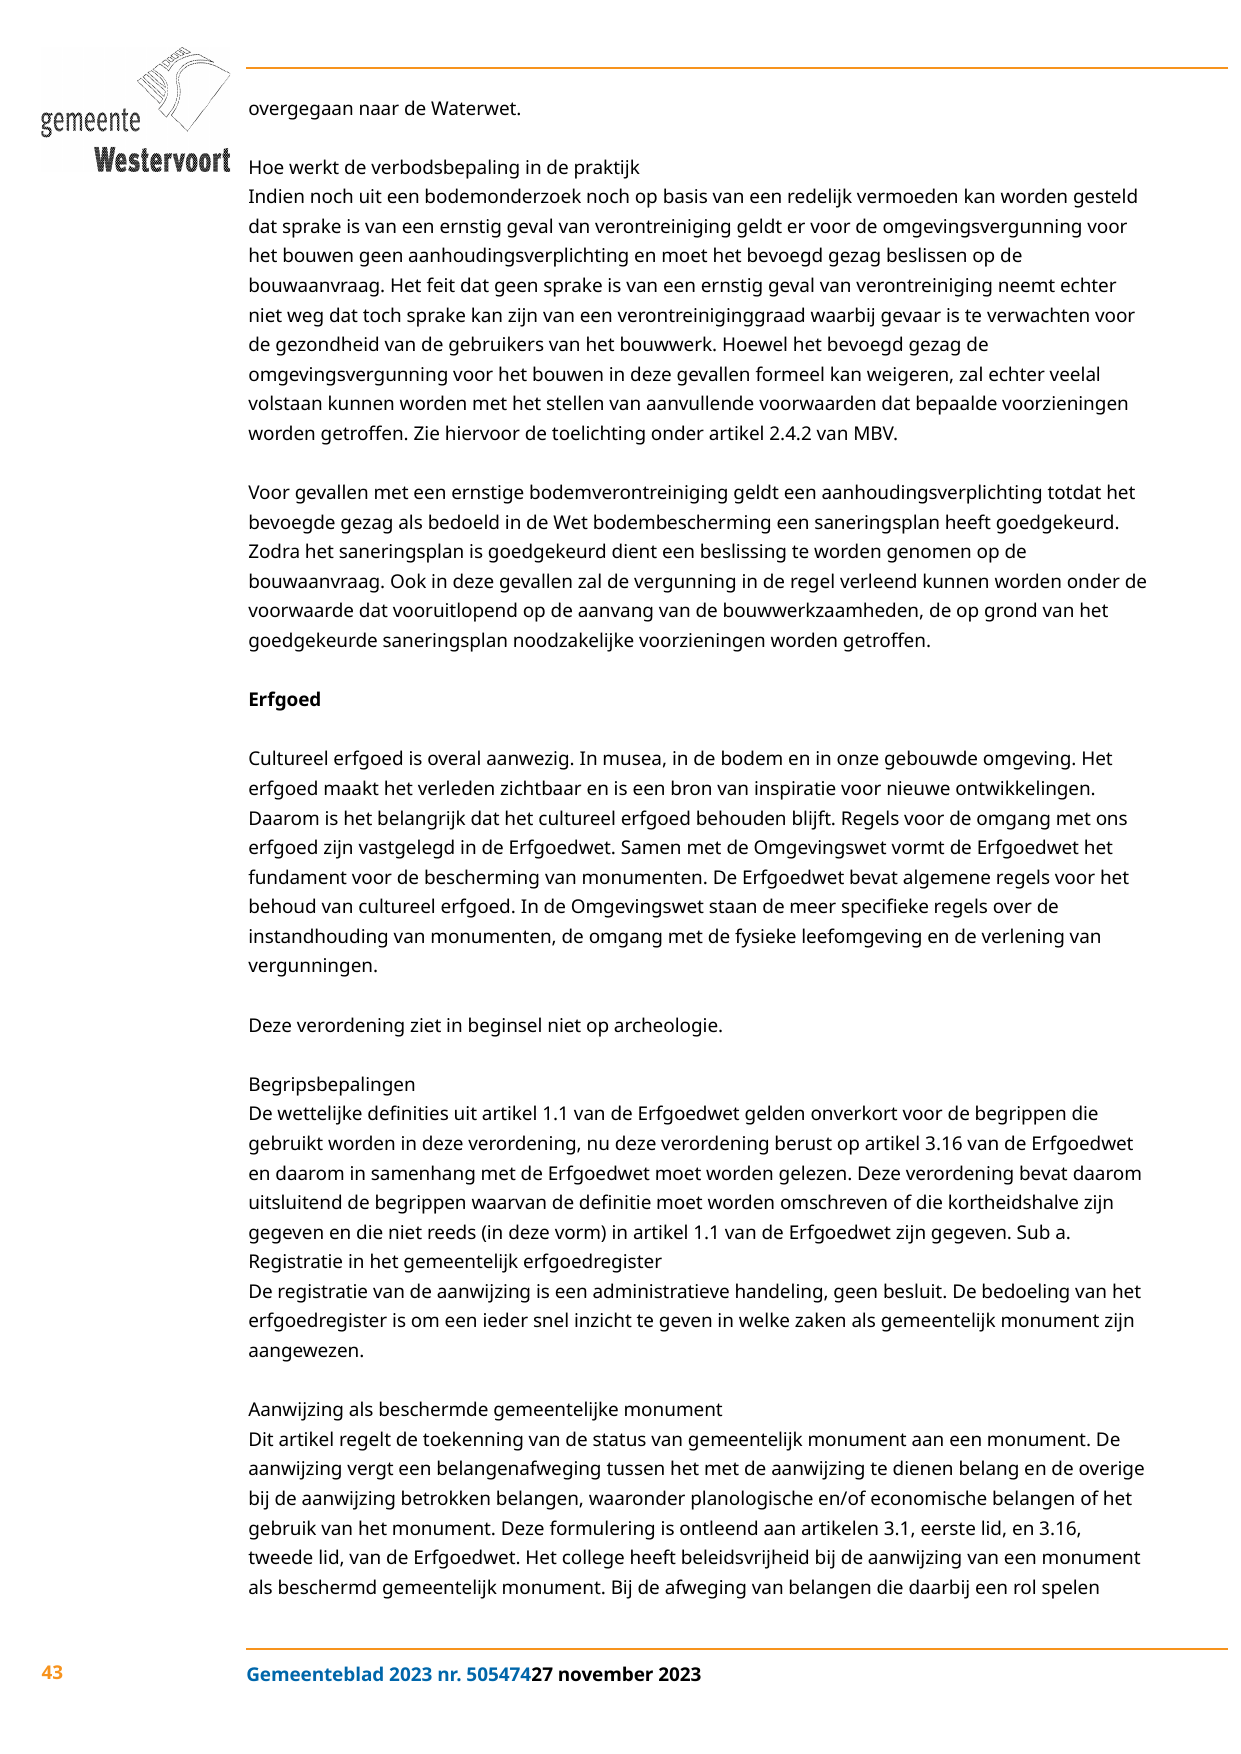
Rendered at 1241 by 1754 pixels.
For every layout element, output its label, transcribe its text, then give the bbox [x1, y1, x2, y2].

text overgegaan naar de Waterwet. [248, 95, 1152, 121]
text Registratie in het gemeentelijk erfgoedregister [248, 1248, 1152, 1274]
picture [41, 47, 231, 172]
text Dit artikel regelt de toekenning van de status van gemeentelijk monument aan een monument. De aanwijzing vergt een belangenafweging tussen het met de aanwijzing te dienen belang en de overige bij de aanwijzing betrokken belangen, waaronder planologische en/of economische belangen of het gebruik van het monument. Deze formulering is ontleend aan artikelen 3.1, eerste lid, en 3.16, tweede lid, van de Erfgoedwet. Het college heeft beleidsvrijheid bij de aanwijzing van een monument als beschermd gemeentelijk monument. Bij de afweging van belangen die daarbij een rol spelen [248, 1426, 1152, 1600]
text Deze verordening ziet in beginsel niet op archeologie. [248, 1012, 1152, 1038]
text Hoe werkt de verbodsbepaling in de praktijk [248, 154, 1152, 180]
text Cultureel erfgoed is overal aanwezig. In musea, in de bodem en in onze gebouwde omgeving. Het erfgoed maakt het verleden zichtbaar en is een bron van inspiratie voor nieuwe ontwikkelingen. Daarom is het belangrijk dat het cultureel erfgoed behouden blijft. Regels voor de omgang met ons erfgoed zijn vastgelegd in de Erfgoedwet. Samen met de Omgevingswet vormt de Erfgoedwet het fundament voor de bescherming van monumenten. De Erfgoedwet bevat algemene regels voor het behoud van cultureel erfgoed. In de Omgevingswet staan de meer specifieke regels over de instandhouding van monumenten, de omgang met de fysieke leefomgeving en de verlening van vergunningen. [248, 746, 1152, 978]
text Begripsbepalingen [248, 1071, 1152, 1097]
text Voor gevallen met een ernstige bodemverontreiniging geldt een aanhoudingsverplichting totdat het bevoegde gezag als bedoeld in de Wet bodembescherming een saneringsplan heeft goedgekeurd. Zodra het saneringsplan is goedgekeurd dient een beslissing te worden genomen op de bouwaanvraag. Ook in deze gevallen zal de vergunning in de regel verleend kunnen worden onder de voorwaarde dat vooruitlopend op de aanvang van de bouwwerkzaamheden, de op grond van het goedgekeurde saneringsplan noodzakelijke voorzieningen worden getroffen. [248, 479, 1152, 653]
text Indien noch uit een bodemonderzoek noch op basis van een redelijk vermoeden kan worden gesteld dat sprake is van een ernstig geval van verontreiniging geldt er voor de omgevingsvergunning voor het bouwen geen aanhoudingsverplichting en moet het bevoegd gezag beslissen op de bouwaanvraag. Het feit dat geen sprake is van een ernstig geval van verontreiniging neemt echter niet weg dat toch sprake kan zijn van een verontreiniginggraad waarbij gevaar is te verwachten voor de gezondheid van de gebruikers van het bouwwerk. Hoewel het bevoegd gezag de omgevingsvergunning voor het bouwen in deze gevallen formeel kan weigeren, zal echter veelal volstaan kunnen worden met het stellen van aanvullende voorwaarden dat bepaalde voorzieningen worden getroffen. Zie hiervoor de toelichting onder artikel 2.4.2 van MBV. [248, 183, 1152, 446]
text De registratie van de aanwijzing is een administratieve handeling, geen besluit. De bedoeling van het erfgoedregister is om een ieder snel inzicht te geven in welke zaken als gemeentelijk monument zijn aangewezen. [248, 1278, 1152, 1363]
text Erfgoed [248, 686, 1152, 712]
text Aanwijzing als beschermde gemeentelijke monument [248, 1396, 1152, 1422]
text De wettelijke definities uit artikel 1.1 van de Erfgoedwet gelden onverkort voor de begrippen die gebruikt worden in deze verordening, nu deze verordening berust op artikel 3.16 van de Erfgoedwet en daarom in samenhang met de Erfgoedwet moet worden gelezen. Deze verordening bevat daarom uitsluitend de begrippen waarvan de definitie moet worden omschreven of die kortheidshalve zijn gegeven en die niet reeds (in deze vorm) in artikel 1.1 van de Erfgoedwet zijn gegeven. Sub a. [248, 1101, 1152, 1245]
